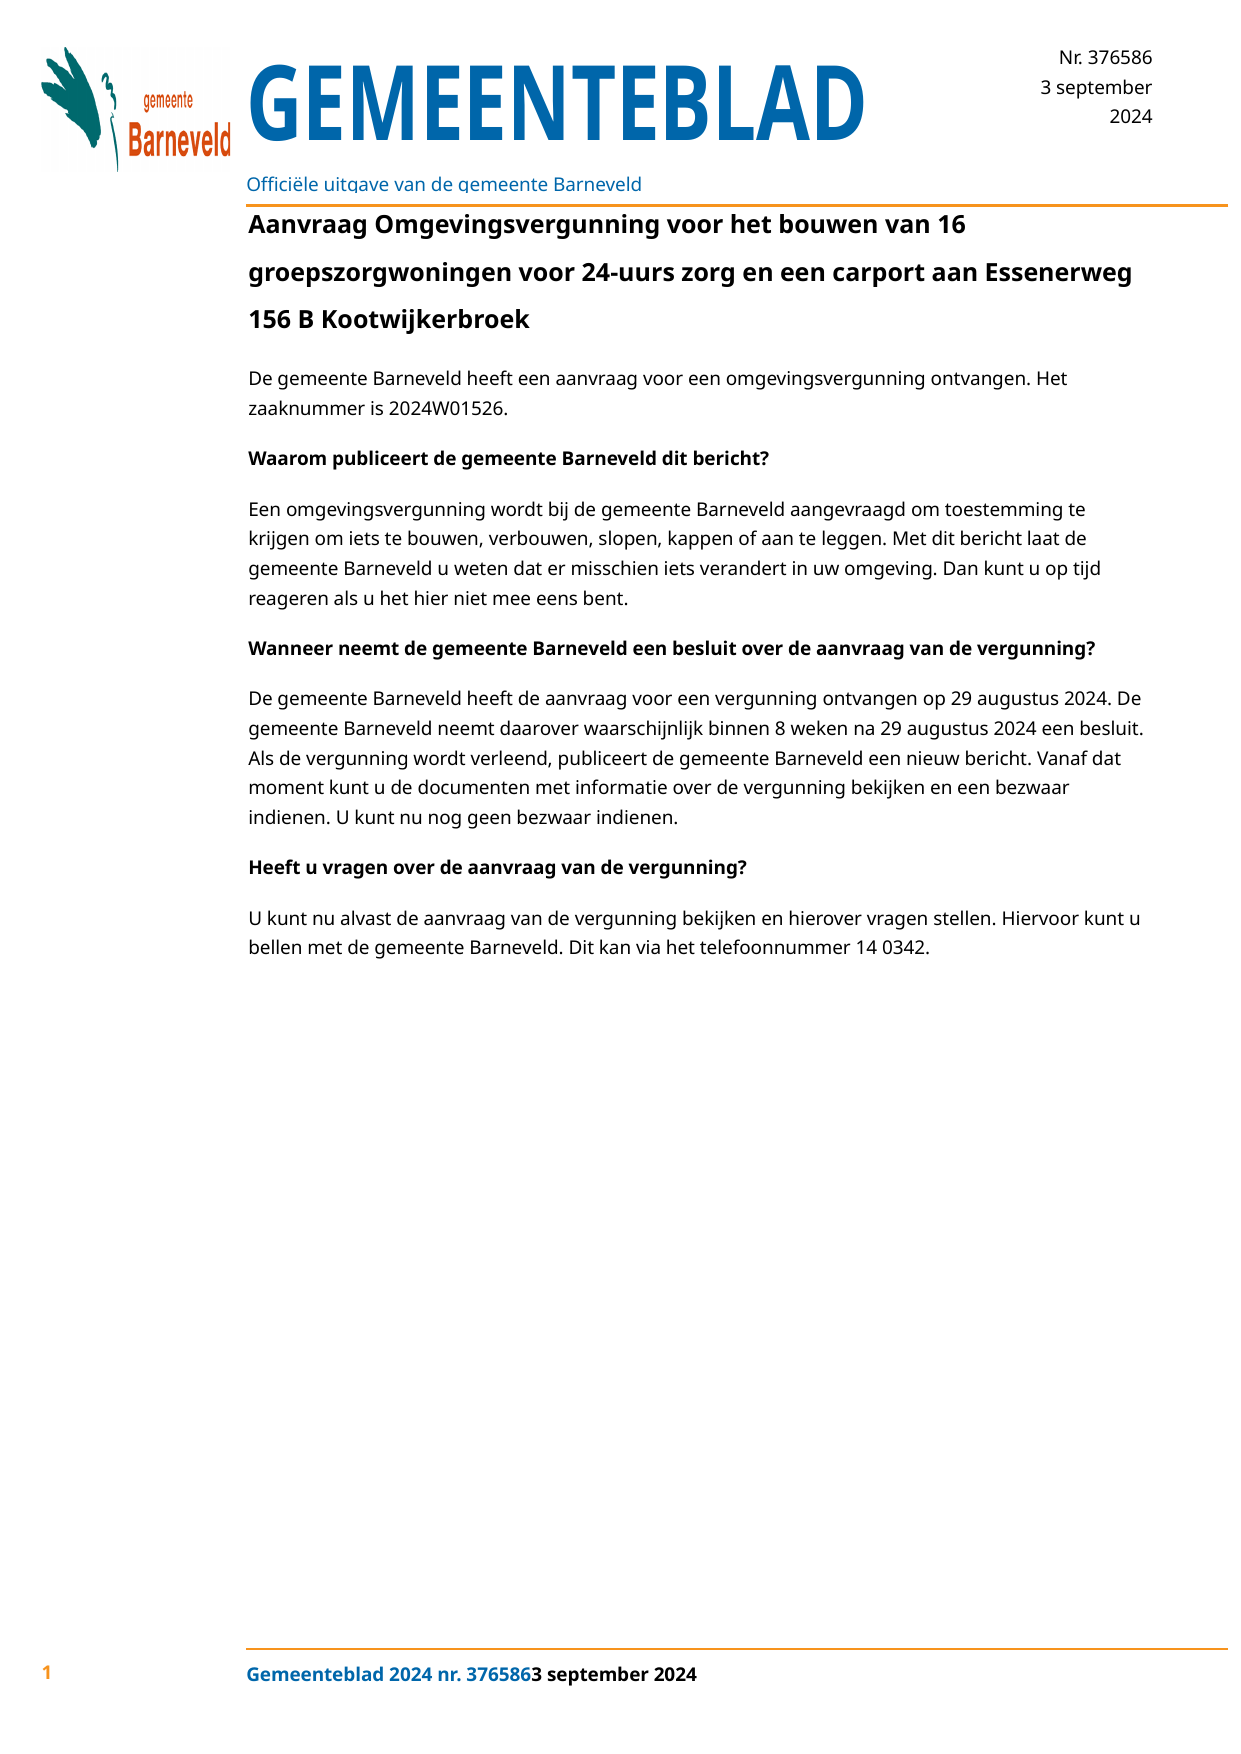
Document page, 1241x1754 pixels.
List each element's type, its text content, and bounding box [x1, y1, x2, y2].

picture [41, 47, 231, 172]
text Waarom publiceert de gemeente Barneveld dit bericht? [248, 446, 1152, 471]
text Wanneer neemt de gemeente Barneveld een besluit over de aanvraag van de vergunning? [248, 635, 1152, 661]
text Aanvraag Omgevingsvergunning voor het bouwen van 16 groepszorgwoningen voor 24-uurs zorg en een carport aan Essenerweg 156 B Kootwijkerbroek [248, 207, 1152, 336]
text De gemeente Barneveld heeft een aanvraag voor een omgevingsvergunning ontvangen. Het zaaknummer is 2024W01526. [248, 366, 1152, 421]
text Heeft u vragen over de aanvraag van de vergunning? [248, 854, 1152, 880]
text De gemeente Barneveld heeft de aanvraag voor een vergunning ontvangen op 29 augustus 2024. De gemeente Barneveld neemt daarover waarschijnlijk binnen 8 weken na 29 augustus 2024 een besluit. Als de vergunning wordt verleend, publiceert de gemeente Barneveld een nieuw bericht. Vanaf dat moment kunt u de documenten met informatie over de vergunning bekijken en een bezwaar indienen. U kunt nu nog geen bezwaar indienen. [248, 686, 1152, 829]
text Een omgevingsvergunning wordt bij de gemeente Barneveld aangevraagd om toestemming te krijgen om iets te bouwen, verbouwen, slopen, kappen of aan te leggen. Met dit bericht laat de gemeente Barneveld u weten dat er misschien iets verandert in uw omgeving. Dan kunt u op tijd reageren als u het hier niet mee eens bent. [248, 496, 1152, 610]
text U kunt nu alvast de aanvraag van de vergunning bekijken en hierover vragen stellen. Hiervoor kunt u bellen met de gemeente Barneveld. Dit kan via het telefoonnummer 14 0342. [248, 905, 1152, 960]
